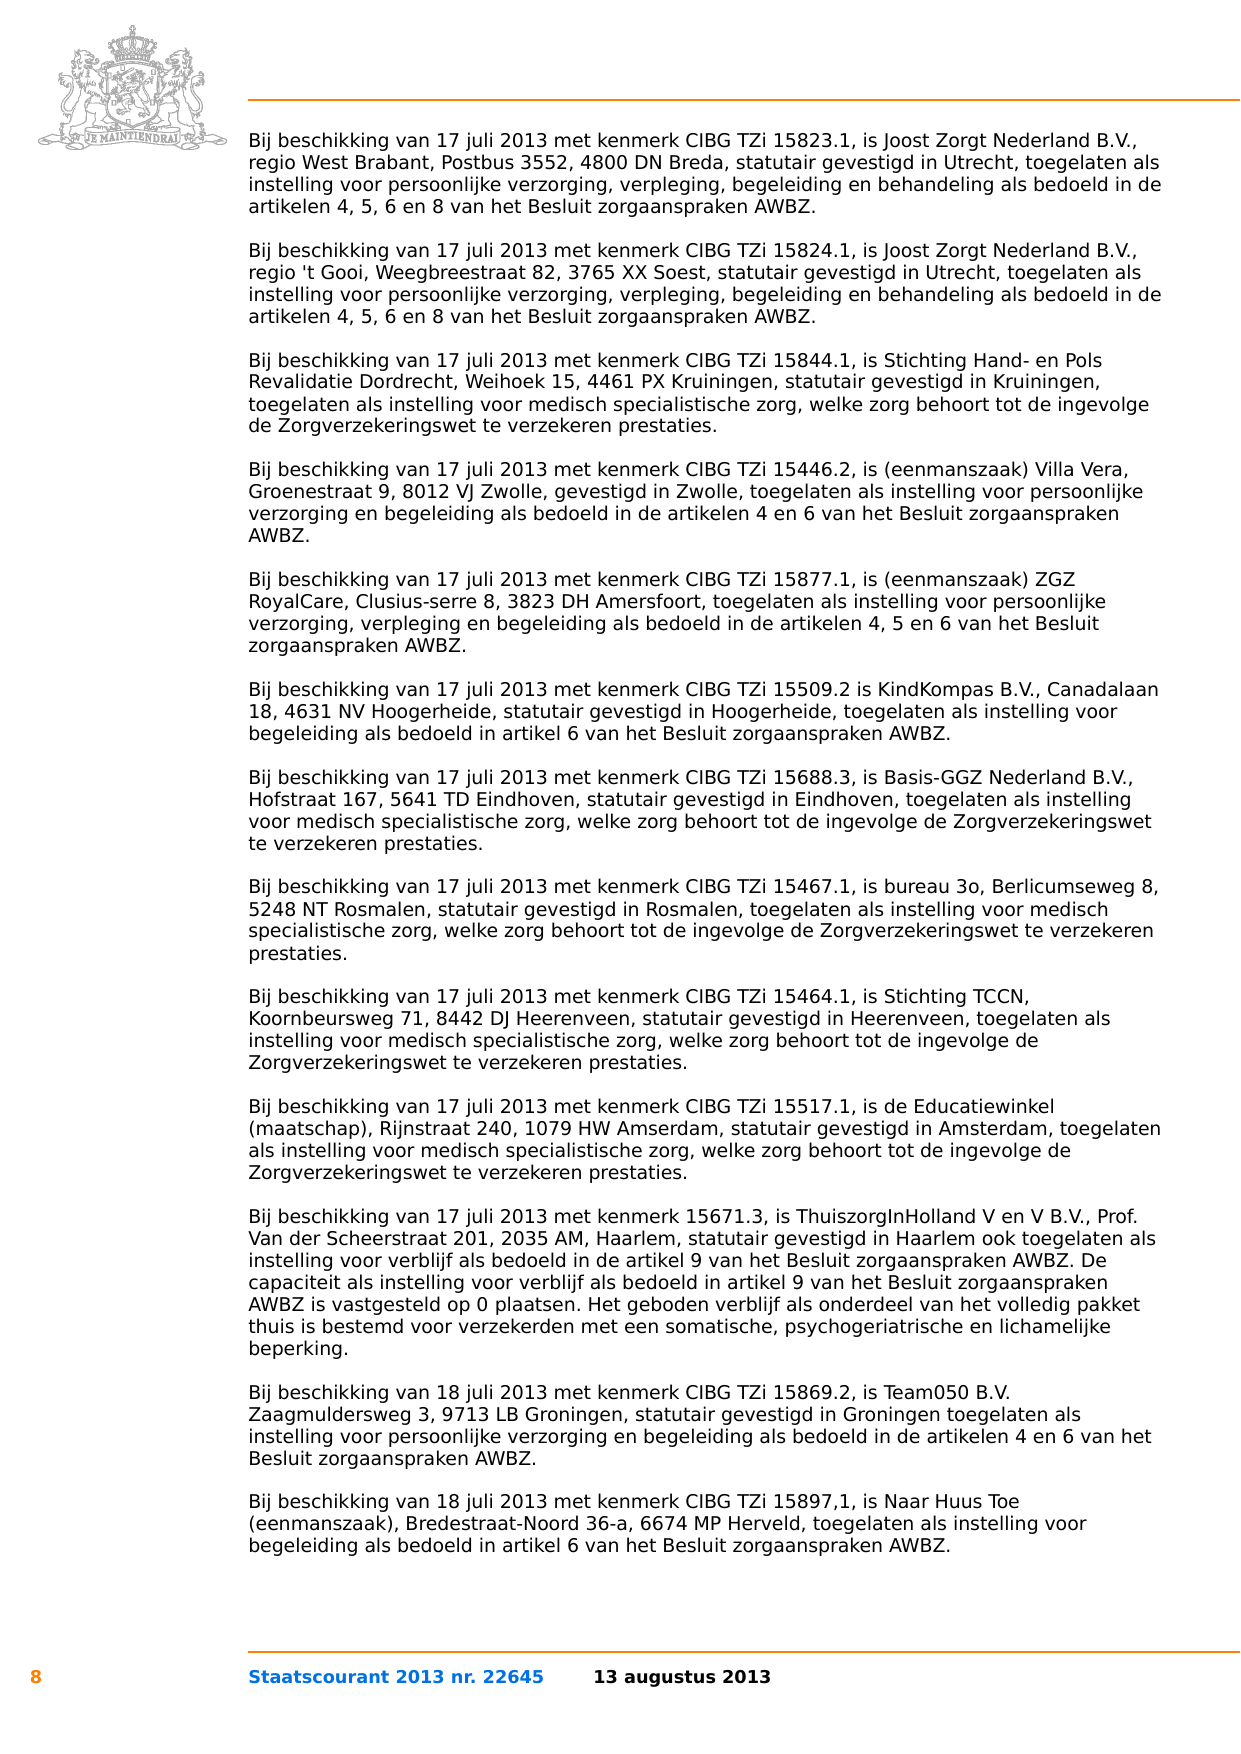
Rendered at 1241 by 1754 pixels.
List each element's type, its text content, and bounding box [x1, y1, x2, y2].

text Bij beschikking van 17 juli 2013 met kenmerk CIBG TZi 15824.1, is Joost Zorgt Nederland B.V., regio 't Gooi, Weegbreestraat 82, 3765 XX Soest, statutair gevestigd in Utrecht, toegelaten als instelling voor persoonlijke verzorging, verpleging, begeleiding en behandeling als bedoeld in de artikelen 4, 5, 6 en 8 van het Besluit zorgaanspraken AWBZ. [248, 240, 1163, 328]
text Bij beschikking van 17 juli 2013 met kenmerk CIBG TZi 15877.1, is (eenmanszaak) ZGZ RoyalCare, Clusius-serre 8, 3823 DH Amersfoort, toegelaten als instelling voor persoonlijke verzorging, verpleging en begeleiding als bedoeld in de artikelen 4, 5 en 6 van het Besluit zorgaanspraken AWBZ. [248, 569, 1163, 657]
text Bij beschikking van 17 juli 2013 met kenmerk CIBG TZi 15844.1, is Stichting Hand- en Pols Revalidatie Dordrecht, Weihoek 15, 4461 PX Kruiningen, statutair gevestigd in Kruiningen, toegelaten als instelling voor medisch specialistische zorg, welke zorg behoort tot de ingevolge de Zorgverzekeringswet te verzekeren prestaties. [248, 349, 1163, 437]
text Bij beschikking van 17 juli 2013 met kenmerk 15671.3, is ThuiszorgInHolland V en V B.V., Prof. Van der Scheerstraat 201, 2035 AM, Haarlem, statutair gevestigd in Haarlem ook toegelaten als instelling voor verblijf als bedoeld in de artikel 9 van het Besluit zorgaanspraken AWBZ. De capaciteit als instelling voor verblijf als bedoeld in artikel 9 van het Besluit zorgaanspraken AWBZ is vastgesteld op 0 plaatsen. Het geboden verblijf als onderdeel van het volledig pakket thuis is bestemd voor verzekerden met een somatische, psychogeriatrische en lichamelijke beperking. [248, 1206, 1163, 1360]
text Bij beschikking van 17 juli 2013 met kenmerk CIBG TZi 15517.1, is de Educatiewinkel (maatschap), Rijnstraat 240, 1079 HW Amserdam, statutair gevestigd in Amsterdam, toegelaten als instelling voor medisch specialistische zorg, welke zorg behoort tot de ingevolge de Zorgverzekeringswet te verzekeren prestaties. [248, 1096, 1163, 1184]
text Bij beschikking van 17 juli 2013 met kenmerk CIBG TZi 15464.1, is Stichting TCCN, Koornbeursweg 71, 8442 DJ Heerenveen, statutair gevestigd in Heerenveen, toegelaten als instelling voor medisch specialistische zorg, welke zorg behoort tot de ingevolge de Zorgverzekeringswet te verzekeren prestaties. [248, 986, 1163, 1074]
text Bij beschikking van 17 juli 2013 met kenmerk CIBG TZi 15467.1, is bureau 3o, Berlicumseweg 8, 5248 NT Rosmalen, statutair gevestigd in Rosmalen, toegelaten als instelling voor medisch specialistische zorg, welke zorg behoort tot de ingevolge de Zorgverzekeringswet te verzekeren prestaties. [248, 876, 1163, 964]
picture [38, 25, 227, 150]
text Bij beschikking van 18 juli 2013 met kenmerk CIBG TZi 15869.2, is Team050 B.V. Zaagmuldersweg 3, 9713 LB Groningen, statutair gevestigd in Groningen toegelaten als instelling voor persoonlijke verzorging en begeleiding als bedoeld in de artikelen 4 en 6 van het Besluit zorgaanspraken AWBZ. [248, 1382, 1163, 1469]
text Bij beschikking van 17 juli 2013 met kenmerk CIBG TZi 15446.2, is (eenmanszaak) Villa Vera, Groenestraat 9, 8012 VJ Zwolle, gevestigd in Zwolle, toegelaten als instelling voor persoonlijke verzorging en begeleiding als bedoeld in de artikelen 4 en 6 van het Besluit zorgaanspraken AWBZ. [248, 459, 1163, 547]
text Bij beschikking van 17 juli 2013 met kenmerk CIBG TZi 15823.1, is Joost Zorgt Nederland B.V., regio West Brabant, Postbus 3552, 4800 DN Breda, statutair gevestigd in Utrecht, toegelaten als instelling voor persoonlijke verzorging, verpleging, begeleiding en behandeling als bedoeld in de artikelen 4, 5, 6 en 8 van het Besluit zorgaanspraken AWBZ. [248, 130, 1163, 218]
text Bij beschikking van 17 juli 2013 met kenmerk CIBG TZi 15688.3, is Basis-GGZ Nederland B.V., Hofstraat 167, 5641 TD Eindhoven, statutair gevestigd in Eindhoven, toegelaten als instelling voor medisch specialistische zorg, welke zorg behoort tot de ingevolge de Zorgverzekeringswet te verzekeren prestaties. [248, 767, 1163, 854]
text Bij beschikking van 17 juli 2013 met kenmerk CIBG TZi 15509.2 is KindKompas B.V., Canadalaan 18, 4631 NV Hoogerheide, statutair gevestigd in Hoogerheide, toegelaten als instelling voor begeleiding als bedoeld in artikel 6 van het Besluit zorgaanspraken AWBZ. [248, 679, 1163, 745]
text Bij beschikking van 18 juli 2013 met kenmerk CIBG TZi 15897,1, is Naar Huus Toe (eenmanszaak), Bredestraat-Noord 36-a, 6674 MP Herveld, toegelaten als instelling voor begeleiding als bedoeld in artikel 6 van het Besluit zorgaanspraken AWBZ. [248, 1491, 1163, 1557]
